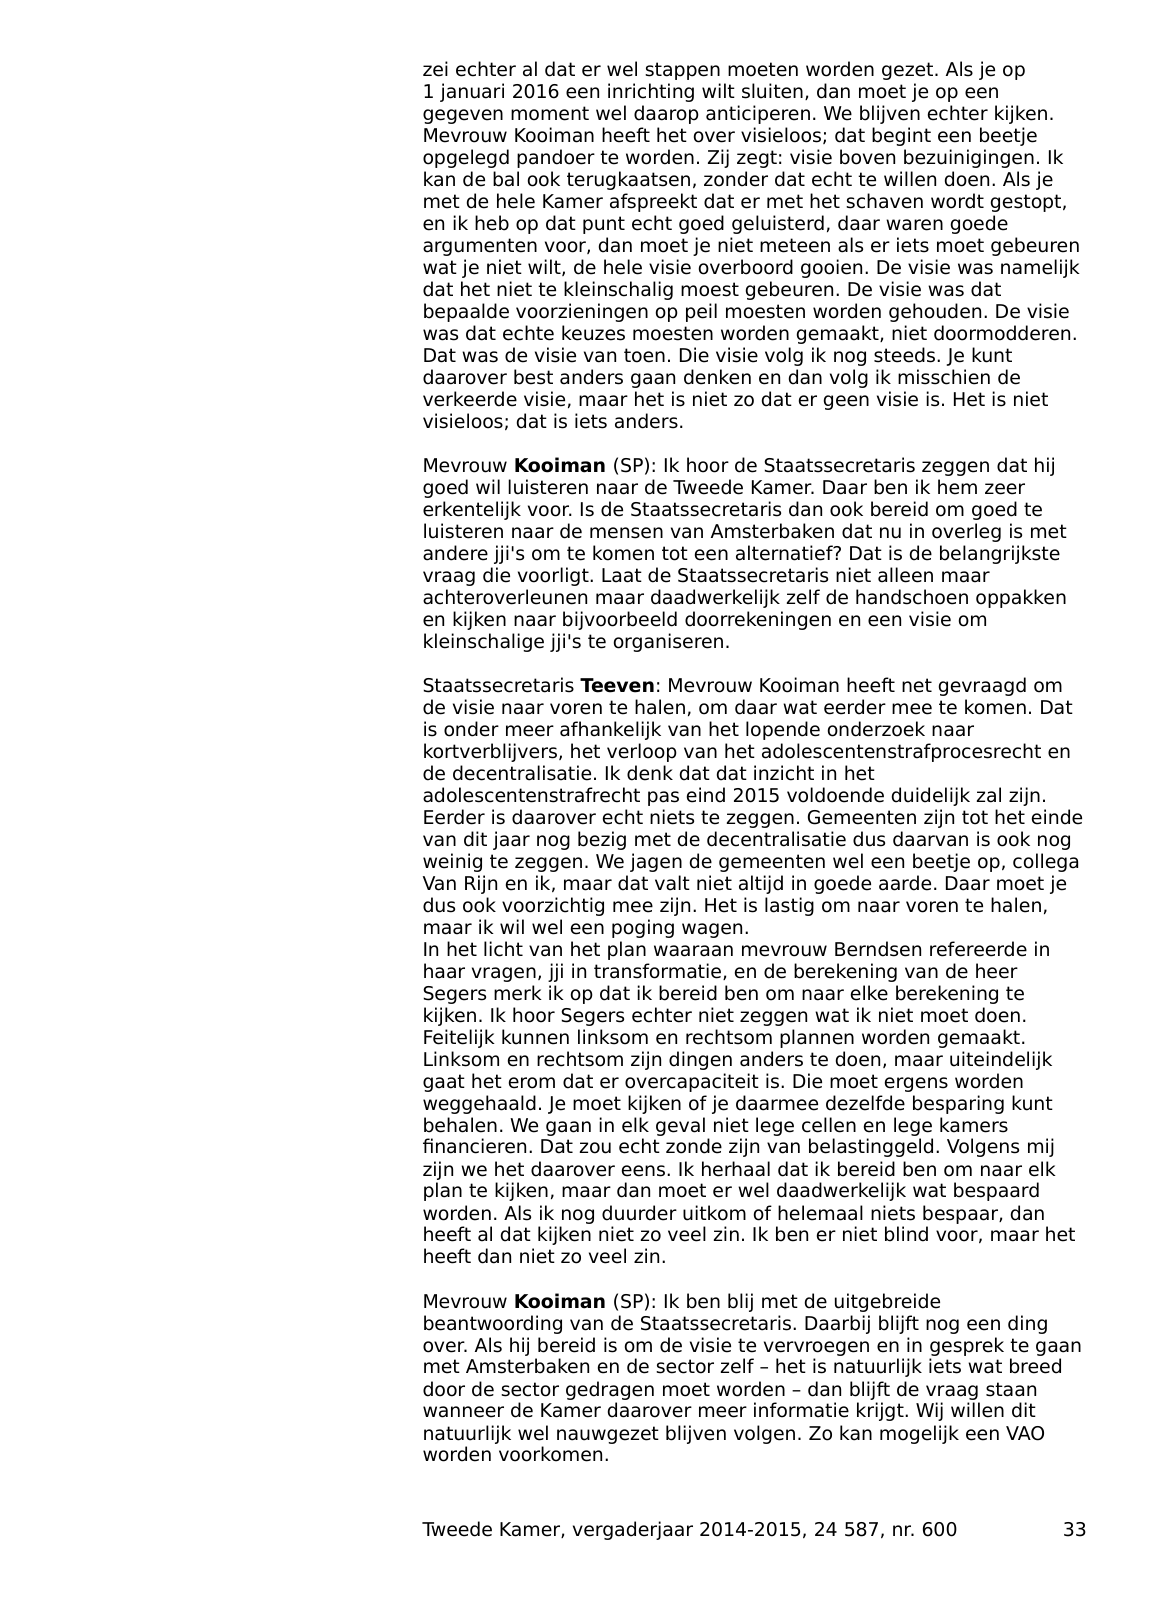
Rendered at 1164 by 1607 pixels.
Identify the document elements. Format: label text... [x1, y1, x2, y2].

text Mevrouw Kooiman (SP): Ik ben blij met de uitgebreide beantwoording van de Staatssecretaris. Daarbij blijft nog een ding over. Als hij bereid is om de visie te vervroegen en in gesprek te gaan met Amsterbaken en de sector zelf – het is natuurlijk iets wat breed door de sector gedragen moet worden – dan blijft de vraag staan wanneer de Kamer daarover meer informatie krijgt. Wij willen dit natuurlijk wel nauwgezet blijven volgen. Zo kan mogelijk een VAO worden voorkomen. [422, 1291, 1087, 1466]
text Mevrouw Kooiman (SP): Ik hoor de Staatssecretaris zeggen dat hij goed wil luisteren naar de Tweede Kamer. Daar ben ik hem zeer erkentelijk voor. Is de Staatssecretaris dan ook bereid om goed te luisteren naar de mensen van Amsterbaken dat nu in overleg is met andere jji's om te komen tot een alternatief? Dat is de belangrijkste vraag die voorligt. Laat de Staatssecretaris niet alleen maar achteroverleunen maar daadwerkelijk zelf de handschoen oppakken en kijken naar bijvoorbeeld doorrekeningen en een visie om kleinschalige jji's te organiseren. [422, 455, 1087, 653]
text Staatssecretaris Teeven: Mevrouw Kooiman heeft net gevraagd om de visie naar voren te halen, om daar wat eerder mee te komen. Dat is onder meer afhankelijk van het lopende onderzoek naar kortverblijvers, het verloop van het adolescentenstrafprocesrecht en de decentralisatie. Ik denk dat dat inzicht in het adolescentenstrafrecht pas eind 2015 voldoende duidelijk zal zijn. Eerder is daarover echt niets te zeggen. Gemeenten zijn tot het einde van dit jaar nog bezig met de decentralisatie dus daarvan is ook nog weinig te zeggen. We jagen de gemeenten wel een beetje op, collega Van Rijn en ik, maar dat valt niet altijd in goede aarde. Daar moet je dus ook voorzichtig mee zijn. Het is lastig om naar voren te halen, maar ik wil wel een poging wagen. [422, 675, 1087, 939]
text Mevrouw Kooiman heeft het over visieloos; dat begint een beetje opgelegd pandoer te worden. Zij zegt: visie boven bezuinigingen. Ik kan de bal ook terugkaatsen, zonder dat echt te willen doen. Als je met de hele Kamer afspreekt dat er met het schaven wordt gestopt, en ik heb op dat punt echt goed geluisterd, daar waren goede argumenten voor, dan moet je niet meteen als er iets moet gebeuren wat je niet wilt, de hele visie overboord gooien. De visie was namelijk dat het niet te kleinschalig moest gebeuren. De visie was dat bepaalde voorzieningen op peil moesten worden gehouden. De visie was dat echte keuzes moesten worden gemaakt, niet doormodderen. Dat was de visie van toen. Die visie volg ik nog steeds. Je kunt daarover best anders gaan denken en dan volg ik misschien de verkeerde visie, maar het is niet zo dat er geen visie is. Het is niet visieloos; dat is iets anders. [422, 125, 1087, 433]
text zei echter al dat er wel stappen moeten worden gezet. Als je op 1 januari 2016 een inrichting wilt sluiten, dan moet je op een gegeven moment wel daarop anticiperen. We blijven echter kijken. [422, 59, 1087, 125]
text In het licht van het plan waaraan mevrouw Berndsen refereerde in haar vragen, jji in transformatie, en de berekening van de heer Segers merk ik op dat ik bereid ben om naar elke berekening te kijken. Ik hoor Segers echter niet zeggen wat ik niet moet doen. Feitelijk kunnen linksom en rechtsom plannen worden gemaakt. Linksom en rechtsom zijn dingen anders te doen, maar uiteindelijk gaat het erom dat er overcapaciteit is. Die moet ergens worden weggehaald. Je moet kijken of je daarmee dezelfde besparing kunt behalen. We gaan in elk geval niet lege cellen en lege kamers financieren. Dat zou echt zonde zijn van belastinggeld. Volgens mij zijn we het daarover eens. Ik herhaal dat ik bereid ben om naar elk plan te kijken, maar dan moet er wel daadwerkelijk wat bespaard worden. Als ik nog duurder uitkom of helemaal niets bespaar, dan heeft al dat kijken niet zo veel zin. Ik ben er niet blind voor, maar het heeft dan niet zo veel zin. [422, 939, 1087, 1268]
